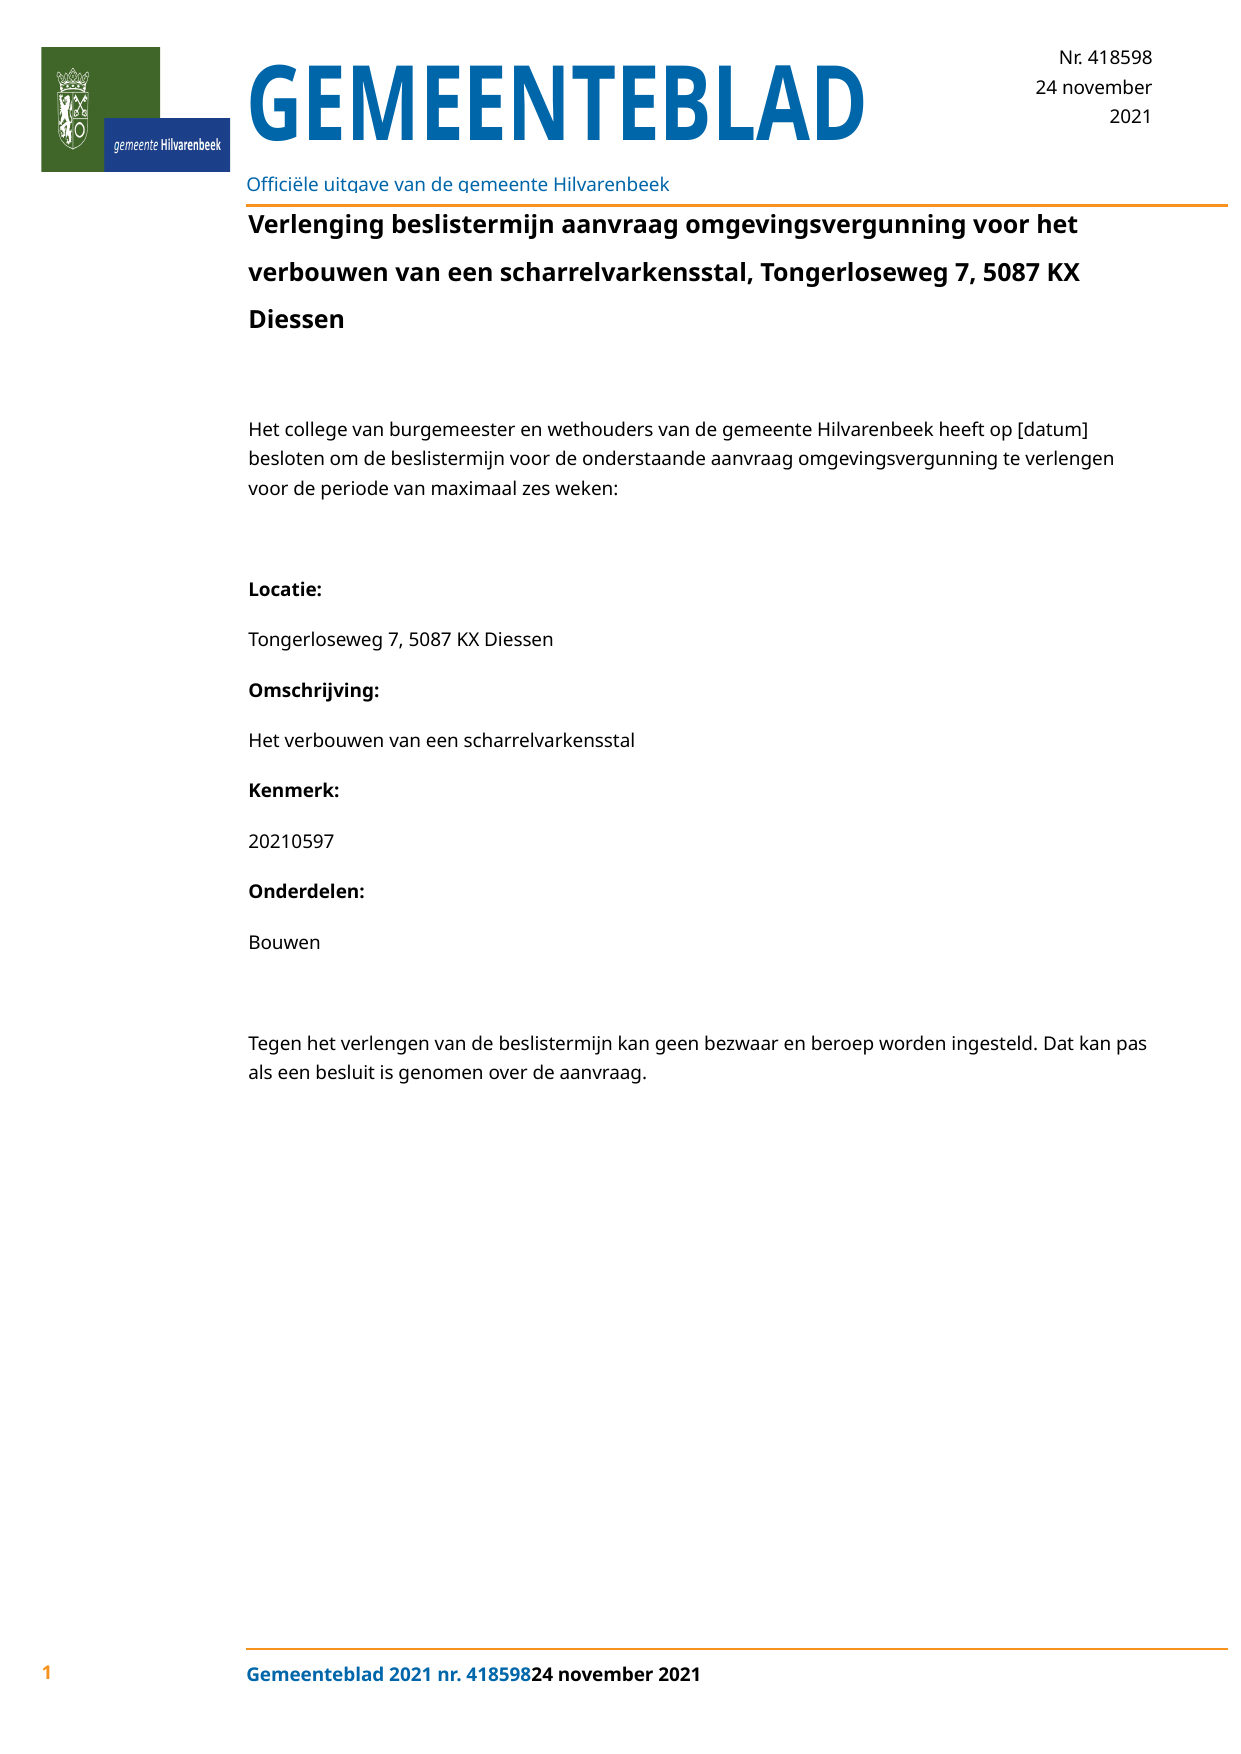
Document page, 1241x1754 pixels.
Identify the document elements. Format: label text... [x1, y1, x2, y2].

text Tongerloseweg 7, 5087 KX Diessen [248, 626, 1152, 652]
text Locatie: [248, 576, 1152, 602]
text 20210597 [248, 828, 1152, 854]
text Het verbouwen van een scharrelvarkensstal [248, 727, 1152, 753]
text Verlenging beslistermijn aanvraag omgevingsvergunning voor het verbouwen van een scharrelvarkensstal, Tongerloseweg 7, 5087 KX Diessen [248, 207, 1152, 336]
text Tegen het verlengen van de beslistermijn kan geen bezwaar en beroep worden ingesteld. Dat kan pas als een besluit is genomen over de aanvraag. [248, 1030, 1152, 1085]
text Kenmerk: [248, 778, 1152, 803]
text Omschrijving: [248, 677, 1152, 702]
text Het college van burgemeester en wethouders van de gemeente Hilvarenbeek heeft op [datum] besloten om de beslistermijn voor de onderstaande aanvraag omgevingsvergunning te verlengen voor de periode van maximaal zes weken: [248, 416, 1152, 501]
text Bouwen [248, 929, 1152, 954]
text Onderdelen: [248, 878, 1152, 904]
picture [41, 47, 231, 172]
